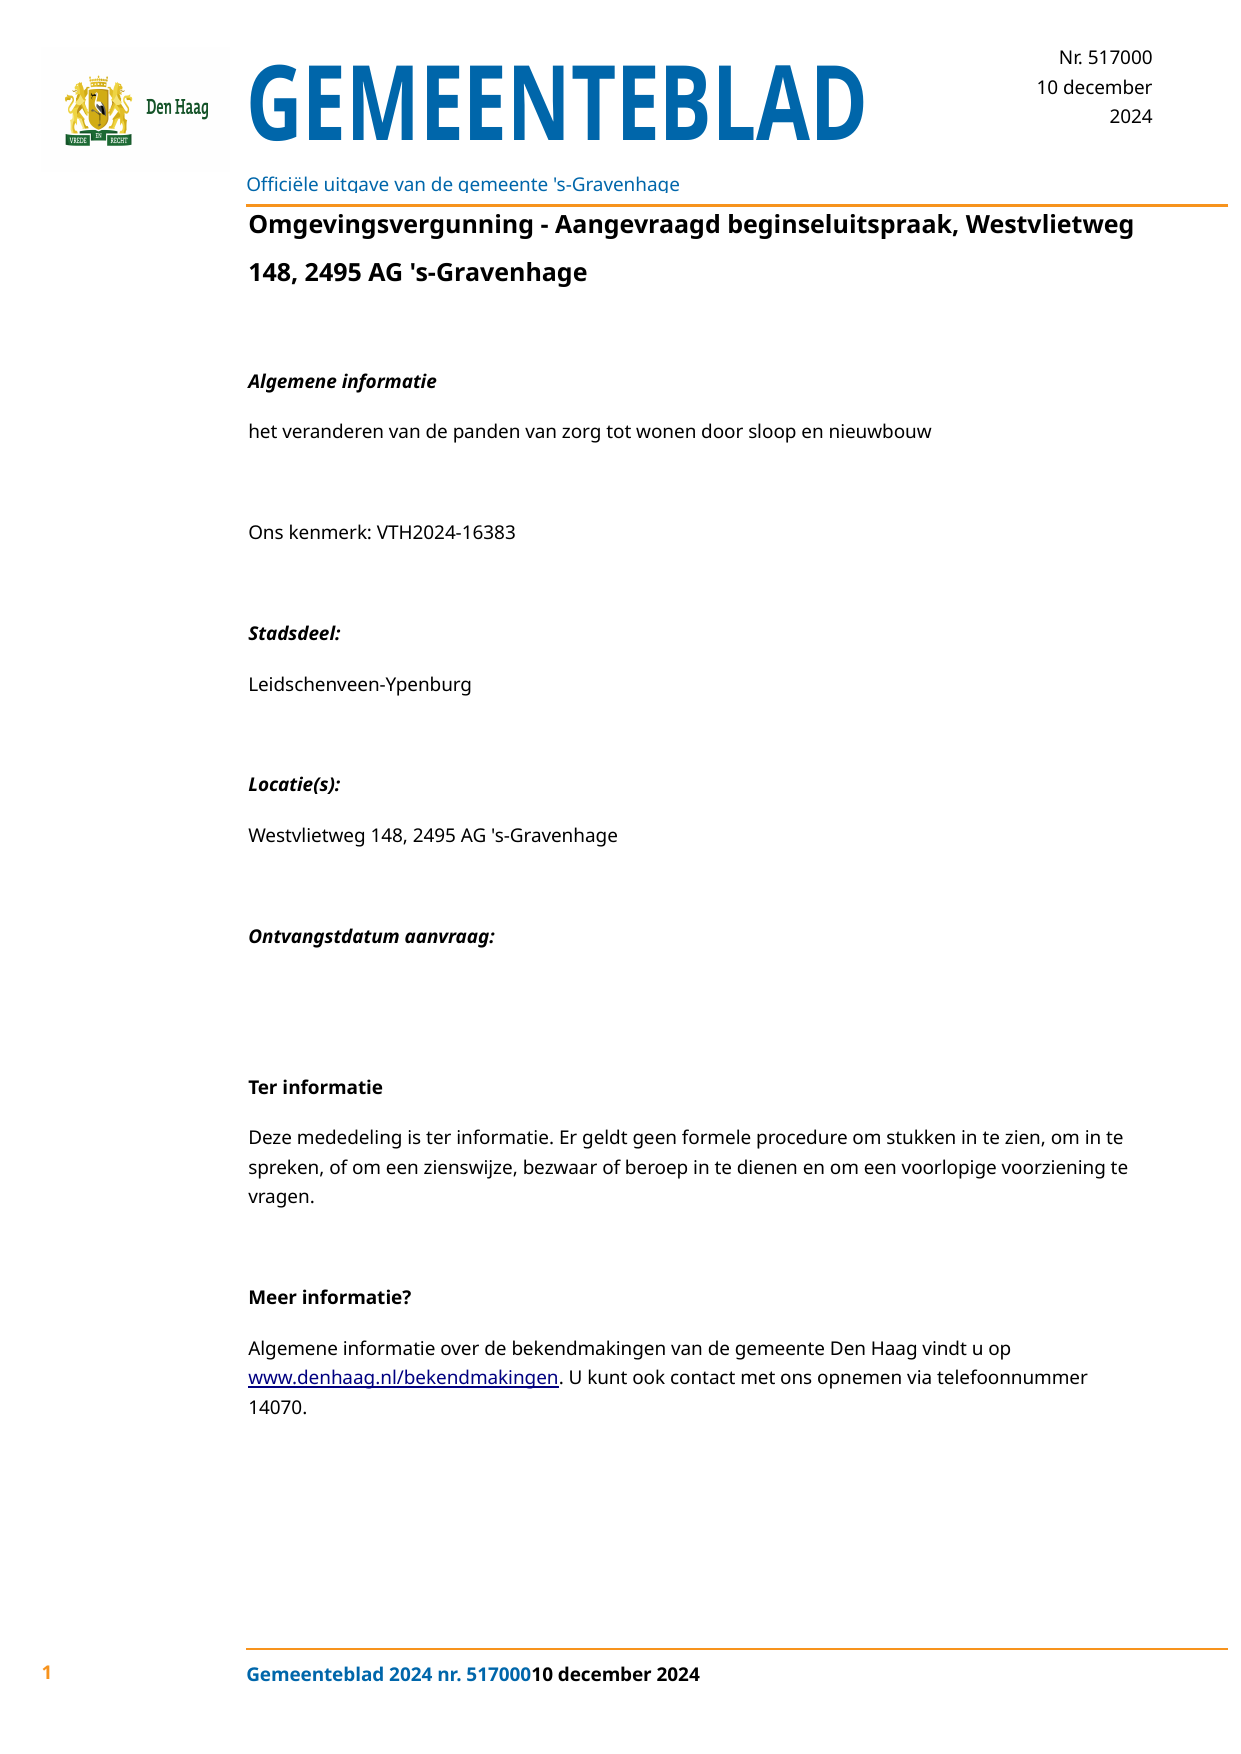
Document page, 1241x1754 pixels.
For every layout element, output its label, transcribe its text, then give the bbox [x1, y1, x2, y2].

text Stadsdeel: [248, 620, 1152, 646]
text Algemene informatie over de bekendmakingen van de gemeente Den Haag vindt u op www.denhaag.nl/bekendmakingen. U kunt ook contact met ons opnemen via telefoonnummer 14070. [248, 1335, 1152, 1420]
text Ontvangstdatum aanvraag: [248, 923, 1152, 949]
text Locatie(s): [248, 772, 1152, 797]
text Ons kenmerk: VTH2024-16383 [248, 519, 1152, 545]
text Omgevingsvergunning - Aangevraagd beginseluitspraak, Westvlietweg 148, 2495 AG 's-Gravenhage [248, 207, 1152, 288]
text Leidschenveen-Ypenburg [248, 671, 1152, 697]
text Ter informatie [248, 1074, 1152, 1100]
text Westvlietweg 148, 2495 AG 's-Gravenhage [248, 822, 1152, 848]
picture [41, 47, 231, 172]
text het veranderen van de panden van zorg tot wonen door sloop en nieuwbouw [248, 419, 1152, 444]
text Algemene informatie [248, 368, 1152, 394]
text Meer informatie? [248, 1284, 1152, 1310]
text Deze mededeling is ter informatie. Er geldt geen formele procedure om stukken in te zien, om in te spreken, of om een zienswijze, bezwaar of beroep in te dienen en om een voorlopige voorziening te vragen. [248, 1124, 1152, 1209]
